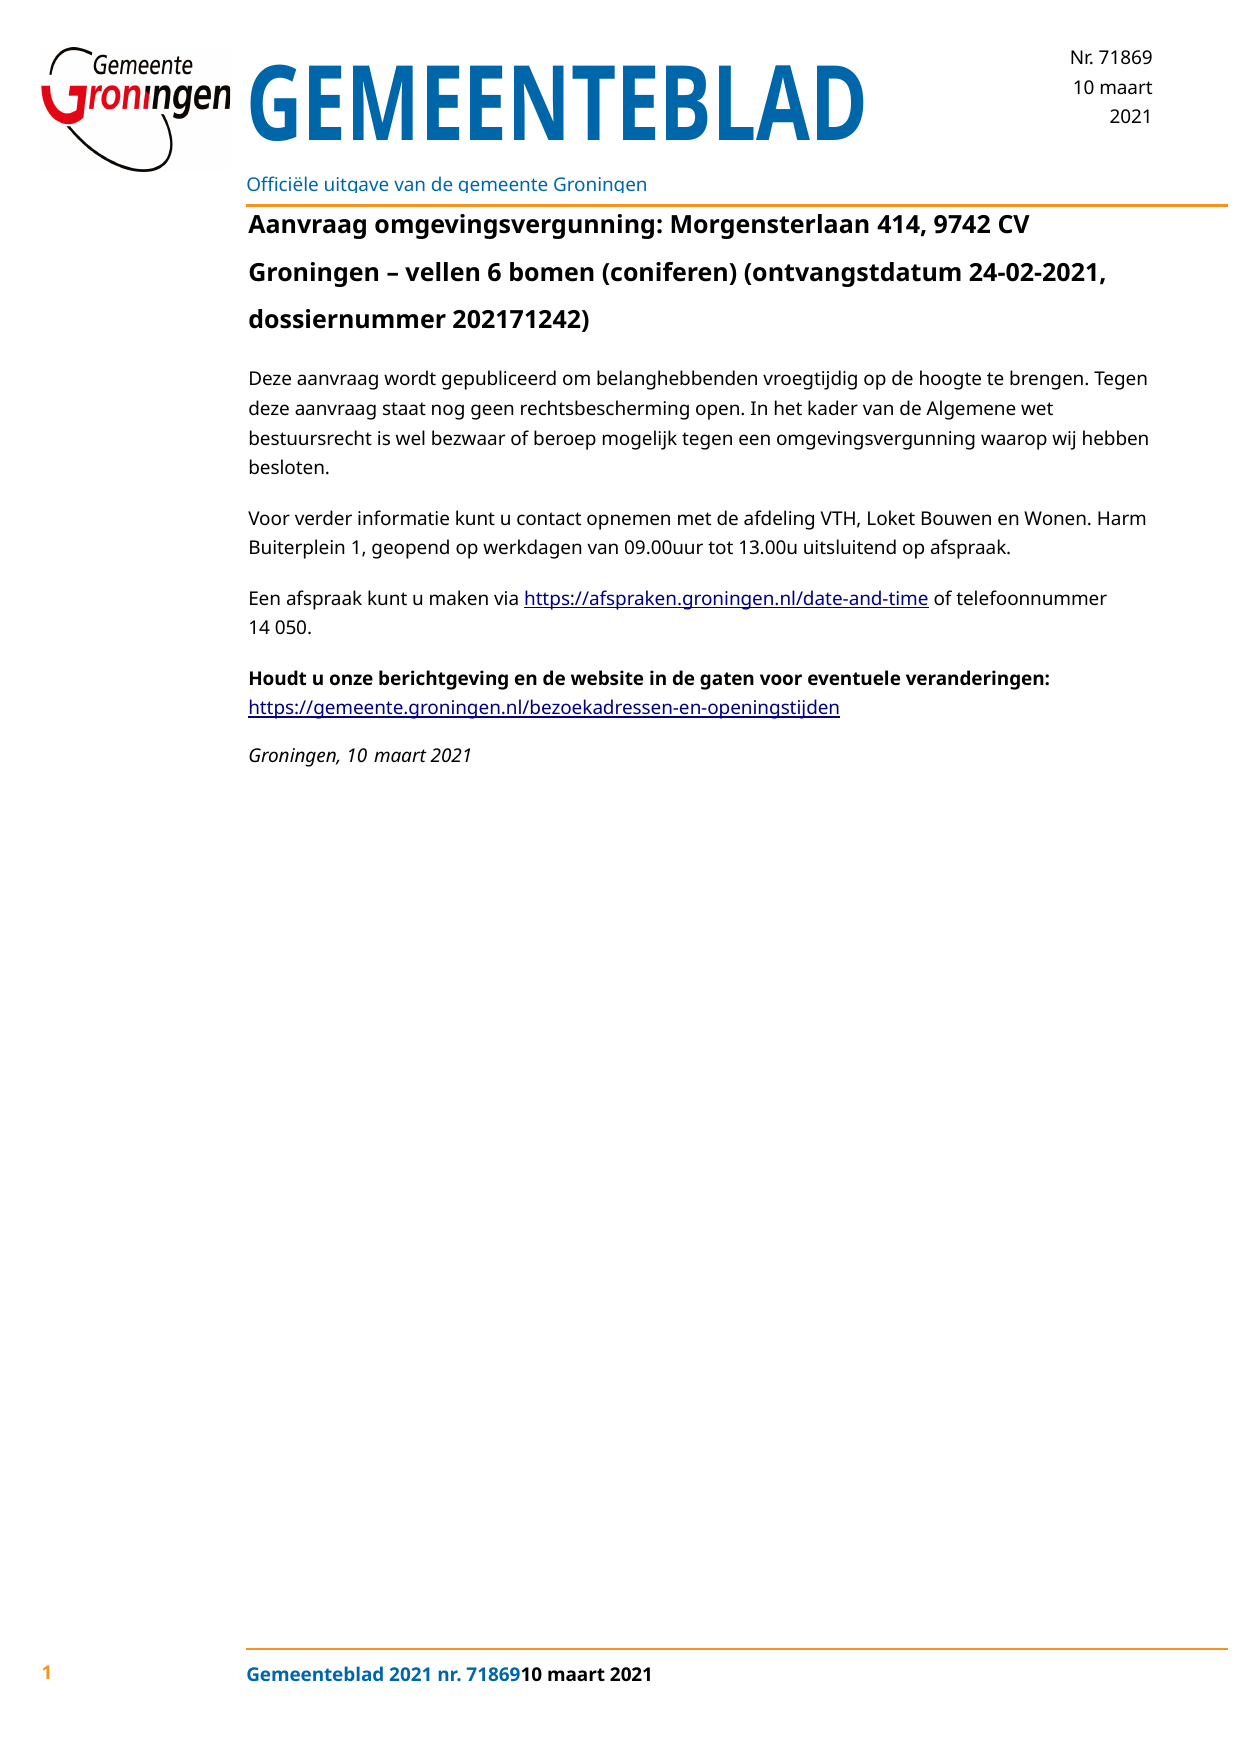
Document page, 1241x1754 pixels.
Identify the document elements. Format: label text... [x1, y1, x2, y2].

text Voor verder informatie kunt u contact opnemen met de afdeling VTH, Loket Bouwen en Wonen. Harm Buiterplein 1, geopend op werkdagen van 09.00uur tot 13.00u uitsluitend op afspraak. [248, 505, 1152, 560]
text Groningen, 10 maart 2021 [248, 742, 1152, 768]
text Een afspraak kunt u maken via https://afspraken.groningen.nl/date-and-time of telefoonnummer 14 050. [248, 585, 1152, 640]
text Deze aanvraag wordt gepubliceerd om belanghebbenden vroegtijdig op de hoogte te brengen. Tegen deze aanvraag staat nog geen rechtsbescherming open. In het kader van de Algemene wet bestuursrecht is wel bezwaar of beroep mogelijk tegen een omgevingsvergunning waarop wij hebben besloten. [248, 366, 1152, 480]
picture [41, 47, 231, 172]
text Houdt u onze berichtgeving en de website in de gaten voor eventuele veranderingen: https://gemeente.groningen.nl/bezoekadressen-en-openingstijden [248, 665, 1152, 720]
text Aanvraag omgevingsvergunning: Morgensterlaan 414, 9742 CV Groningen – vellen 6 bomen (coniferen) (ontvangstdatum 24-02-2021, dossiernummer 202171242) [248, 207, 1152, 336]
